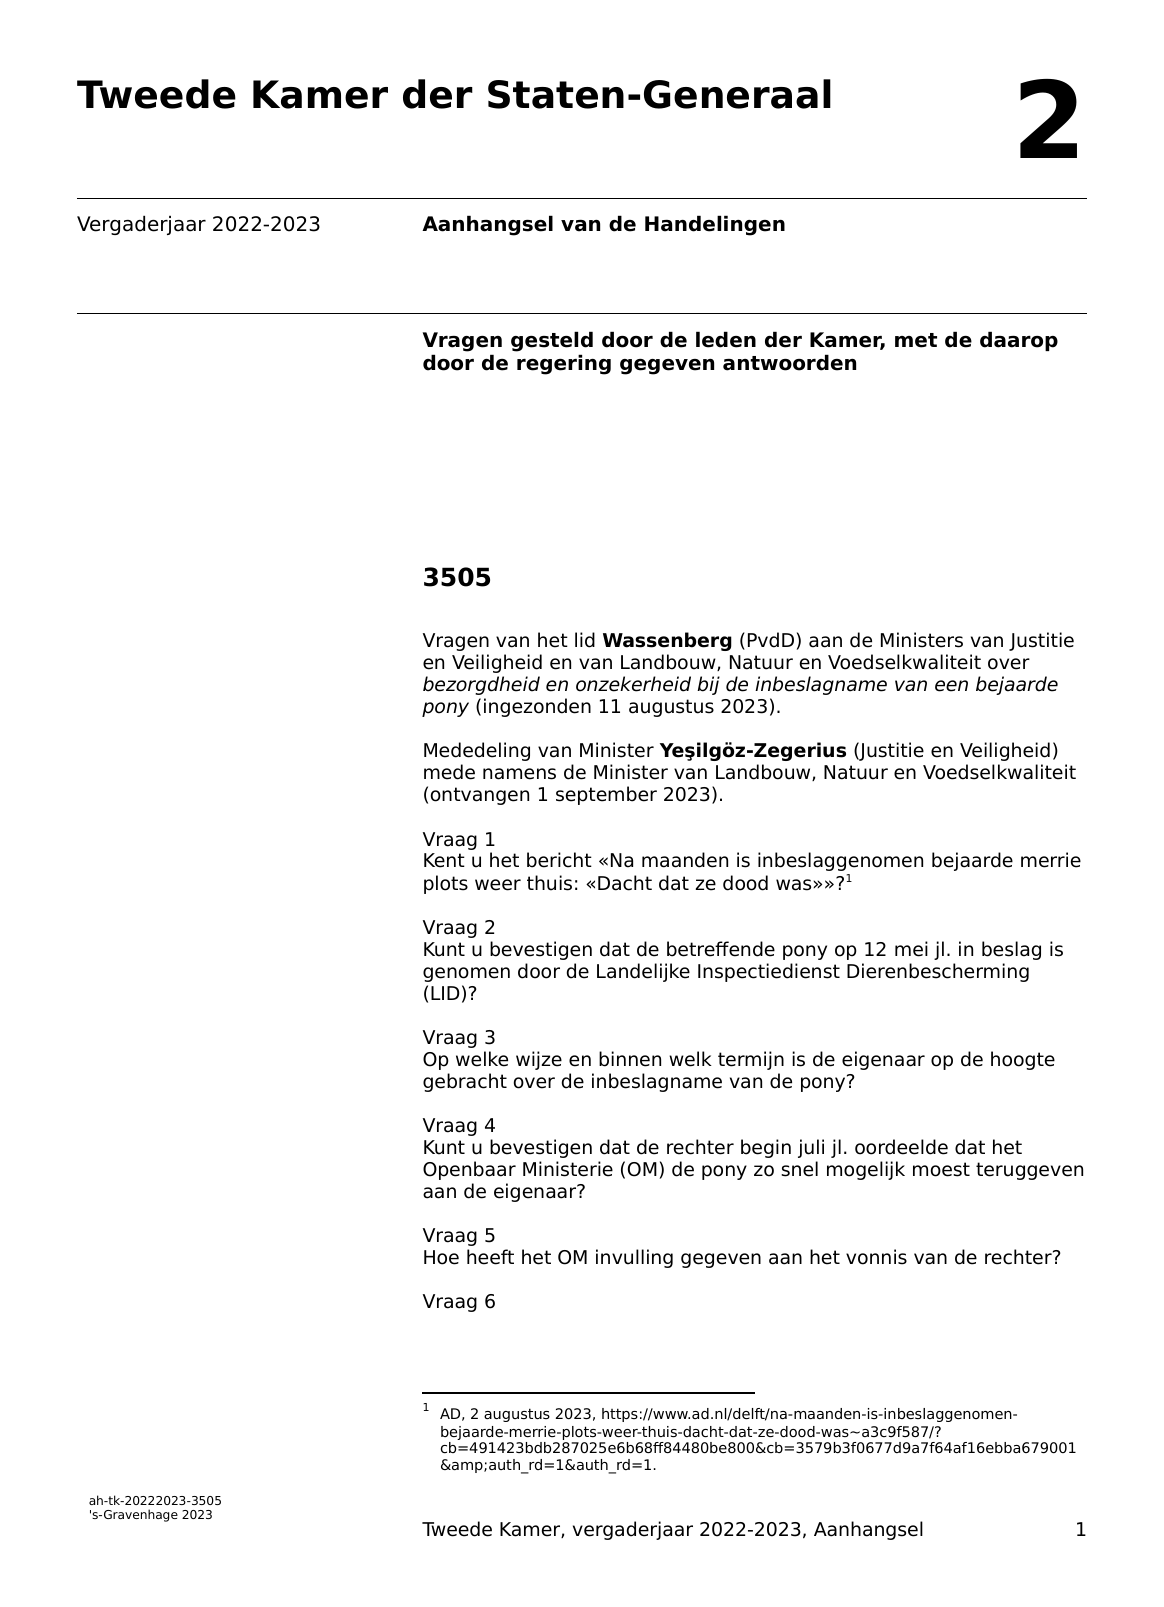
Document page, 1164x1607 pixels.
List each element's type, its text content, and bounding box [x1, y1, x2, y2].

text Vraag 1 [422, 828, 1087, 850]
text 's-Gravenhage 2023 [88, 1508, 323, 1522]
table_header 2 [886, 59, 1087, 198]
text Op welke wijze en binnen welk termijn is de eigenaar op de hoogte gebracht over de inbeslagname van de pony? [422, 1049, 1087, 1093]
text AD, 2 augustus 2023, https://www.ad.nl/delft/na-maanden-is-inbeslaggenomen-bejaarde-merrie-plots-weer-thuis-dacht-dat-ze-dood-was~a3c9f587/?cb=491423bdb287025e6b68ff84480be800&cb=3579b3f0677d9a7f64af16ebba679001&amp;auth_rd=1&auth_rd=1. [422, 1402, 1087, 1474]
table_cell Aanhangsel van de Handelingen [422, 199, 1087, 313]
text Kunt u bevestigen dat de rechter begin juli jl. oordeelde dat het Openbaar Ministerie (OM) de pony zo snel mogelijk moest teruggeven aan de eigenaar? [422, 1137, 1087, 1203]
text Kunt u bevestigen dat de betreffende pony op 12 mei jl. in beslag is genomen door de Landelijke Inspectiedienst Dierenbescherming (LID)? [422, 938, 1087, 1004]
text Vraag 6 [422, 1291, 1087, 1313]
text 3505 [422, 563, 1087, 592]
text Kent u het bericht «Na maanden is inbeslaggenomen bejaarde merrie plots weer thuis: «Dacht dat ze dood was»»? [422, 850, 1087, 894]
text Mededeling van Minister Yeşilgöz-Zegerius (Justitie en Veiligheid) mede namens de Minister van Landbouw, Natuur en Voedselkwaliteit (ontvangen 1 september 2023). [422, 740, 1087, 806]
text Vraag 2 [422, 917, 1087, 938]
text Vragen van het lid Wassenberg (PvdD) aan de Ministers van Justitie en Veiligheid en van Landbouw, Natuur en Voedselkwaliteit over bezorgdheid en onzekerheid bij de inbeslagname van een bejaarde pony (ingezonden 11 augustus 2023). [422, 630, 1087, 718]
text Hoe heeft het OM invulling gegeven aan het vonnis van de rechter? [422, 1247, 1087, 1269]
text Vraag 4 [422, 1115, 1087, 1137]
text Vraag 3 [422, 1027, 1087, 1049]
table_cell Vergaderjaar 2022-2023 [77, 199, 422, 313]
table_header Tweede Kamer der Staten-Generaal [77, 59, 886, 198]
table_cell Vragen gesteld door de leden der Kamer, met de daarop door de regering gegeven antwoorden [422, 314, 1087, 375]
text Vraag 5 [422, 1225, 1087, 1247]
table_cell [77, 314, 422, 375]
text ah-tk-20222023-3505 [88, 1494, 323, 1508]
